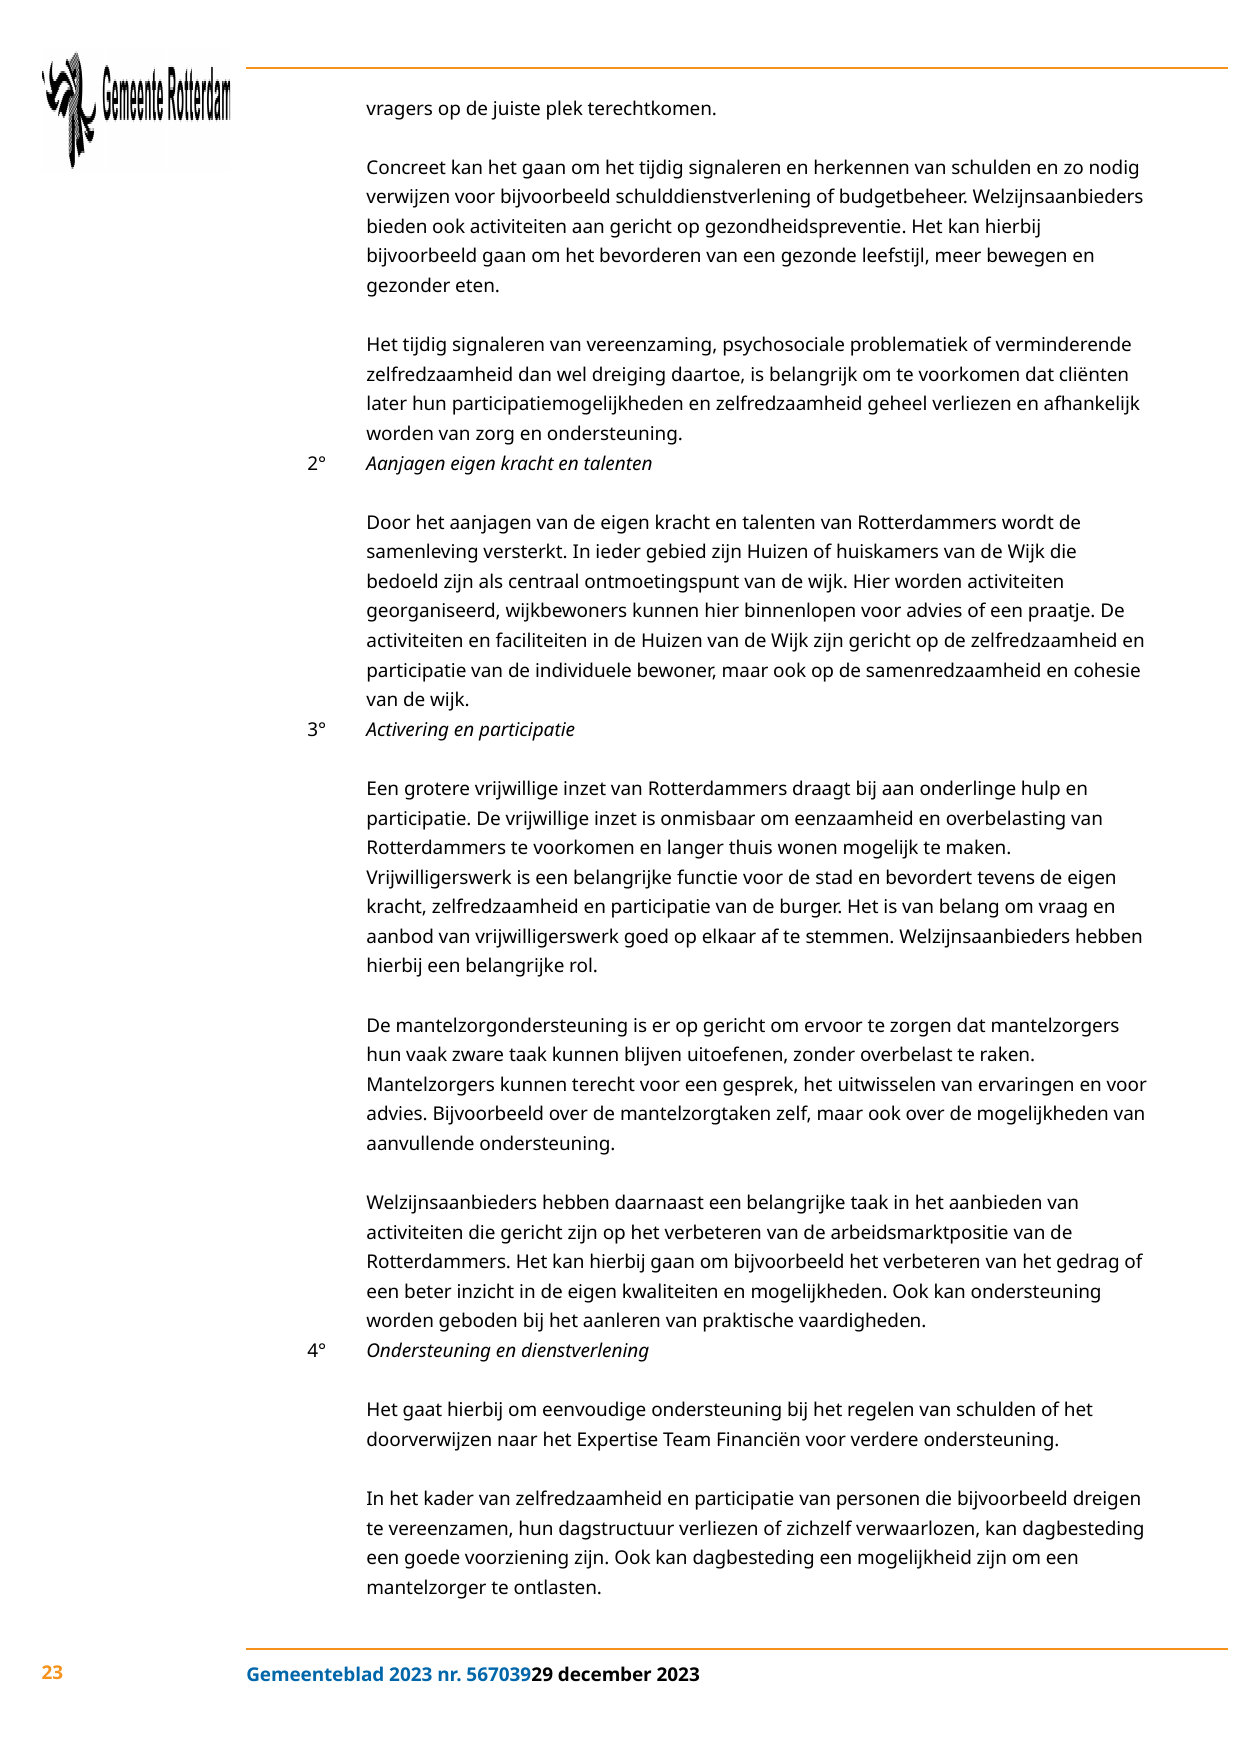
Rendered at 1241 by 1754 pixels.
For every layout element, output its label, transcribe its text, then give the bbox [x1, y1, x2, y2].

list Door het aanjagen van de eigen kracht en talenten van Rotterdammers wordt de samenleving versterkt. In ieder gebied zijn Huizen of huiskamers van de Wijk die bedoeld zijn als centraal ontmoetingspunt van de wijk. Hier worden activiteiten georganiseerd, wijkbewoners kunnen hier binnenlopen voor advies of een praatje. De activiteiten en faciliteiten in de Huizen van de Wijk zijn gericht op de zelfredzaamheid en participatie van de individuele bewoner, maar ook op de samenredzaamheid en cohesie van de wijk. [307, 509, 1152, 712]
list In het kader van zelfredzaamheid en participatie van personen die bijvoorbeeld dreigen te vereenzamen, hun dagstructuur verliezen of zichzelf verwaarlozen, kan dagbesteding een goede voorziening zijn. Ook kan dagbesteding een mogelijkheid zijn om een mantelzorger te ontlasten. [307, 1485, 1152, 1600]
list Aanjagen eigen kracht en talenten [307, 450, 1152, 476]
list Activering en participatie [307, 716, 1152, 742]
list Het tijdig signaleren van vereenzaming, psychosociale problematiek of verminderende zelfredzaamheid dan wel dreiging daartoe, is belangrijk om te voorkomen dat cliënten later hun participatiemogelijkheden en zelfredzaamheid geheel verliezen en afhankelijk worden van zorg en ondersteuning. [307, 331, 1152, 446]
list Welzijnsaanbieders hebben daarnaast een belangrijke taak in het aanbieden van activiteiten die gericht zijn op het verbeteren van de arbeidsmarktpositie van de Rotterdammers. Het kan hierbij gaan om bijvoorbeeld het verbeteren van het gedrag of een beter inzicht in de eigen kwaliteiten en mogelijkheden. Ook kan ondersteuning worden geboden bij het aanleren van praktische vaardigheden. [307, 1189, 1152, 1333]
list Ondersteuning en dienstverlening [307, 1337, 1152, 1363]
list Concreet kan het gaan om het tijdig signaleren en herkennen van schulden en zo nodig verwijzen voor bijvoorbeeld schulddienstverlening of budgetbeheer. Welzijnsaanbieders bieden ook activiteiten aan gericht op gezondheidspreventie. Het kan hierbij bijvoorbeeld gaan om het bevorderen van een gezonde leefstijl, meer bewegen en gezonder eten. [307, 154, 1152, 298]
list vragers op de juiste plek terechtkomen. [307, 95, 1152, 121]
list De mantelzorgondersteuning is er op gericht om ervoor te zorgen dat mantelzorgers hun vaak zware taak kunnen blijven uitoefenen, zonder overbelast te raken. Mantelzorgers kunnen terecht voor een gesprek, het uitwisselen van ervaringen en voor advies. Bijvoorbeeld over de mantelzorgtaken zelf, maar ook over de mogelijkheden van aanvullende ondersteuning. [307, 1012, 1152, 1156]
list Een grotere vrijwillige inzet van Rotterdammers draagt bij aan onderlinge hulp en participatie. De vrijwillige inzet is onmisbaar om eenzaamheid en overbelasting van Rotterdammers te voorkomen en langer thuis wonen mogelijk te maken. Vrijwilligerswerk is een belangrijke functie voor de stad en bevordert tevens de eigen kracht, zelfredzaamheid en participatie van de burger. Het is van belang om vraag en aanbod van vrijwilligerswerk goed op elkaar af te stemmen. Welzijnsaanbieders hebben hierbij een belangrijke rol. [307, 775, 1152, 978]
picture [41, 47, 231, 172]
list Het gaat hierbij om eenvoudige ondersteuning bij het regelen van schulden of het doorverwijzen naar het Expertise Team Financiën voor verdere ondersteuning. [307, 1396, 1152, 1452]
